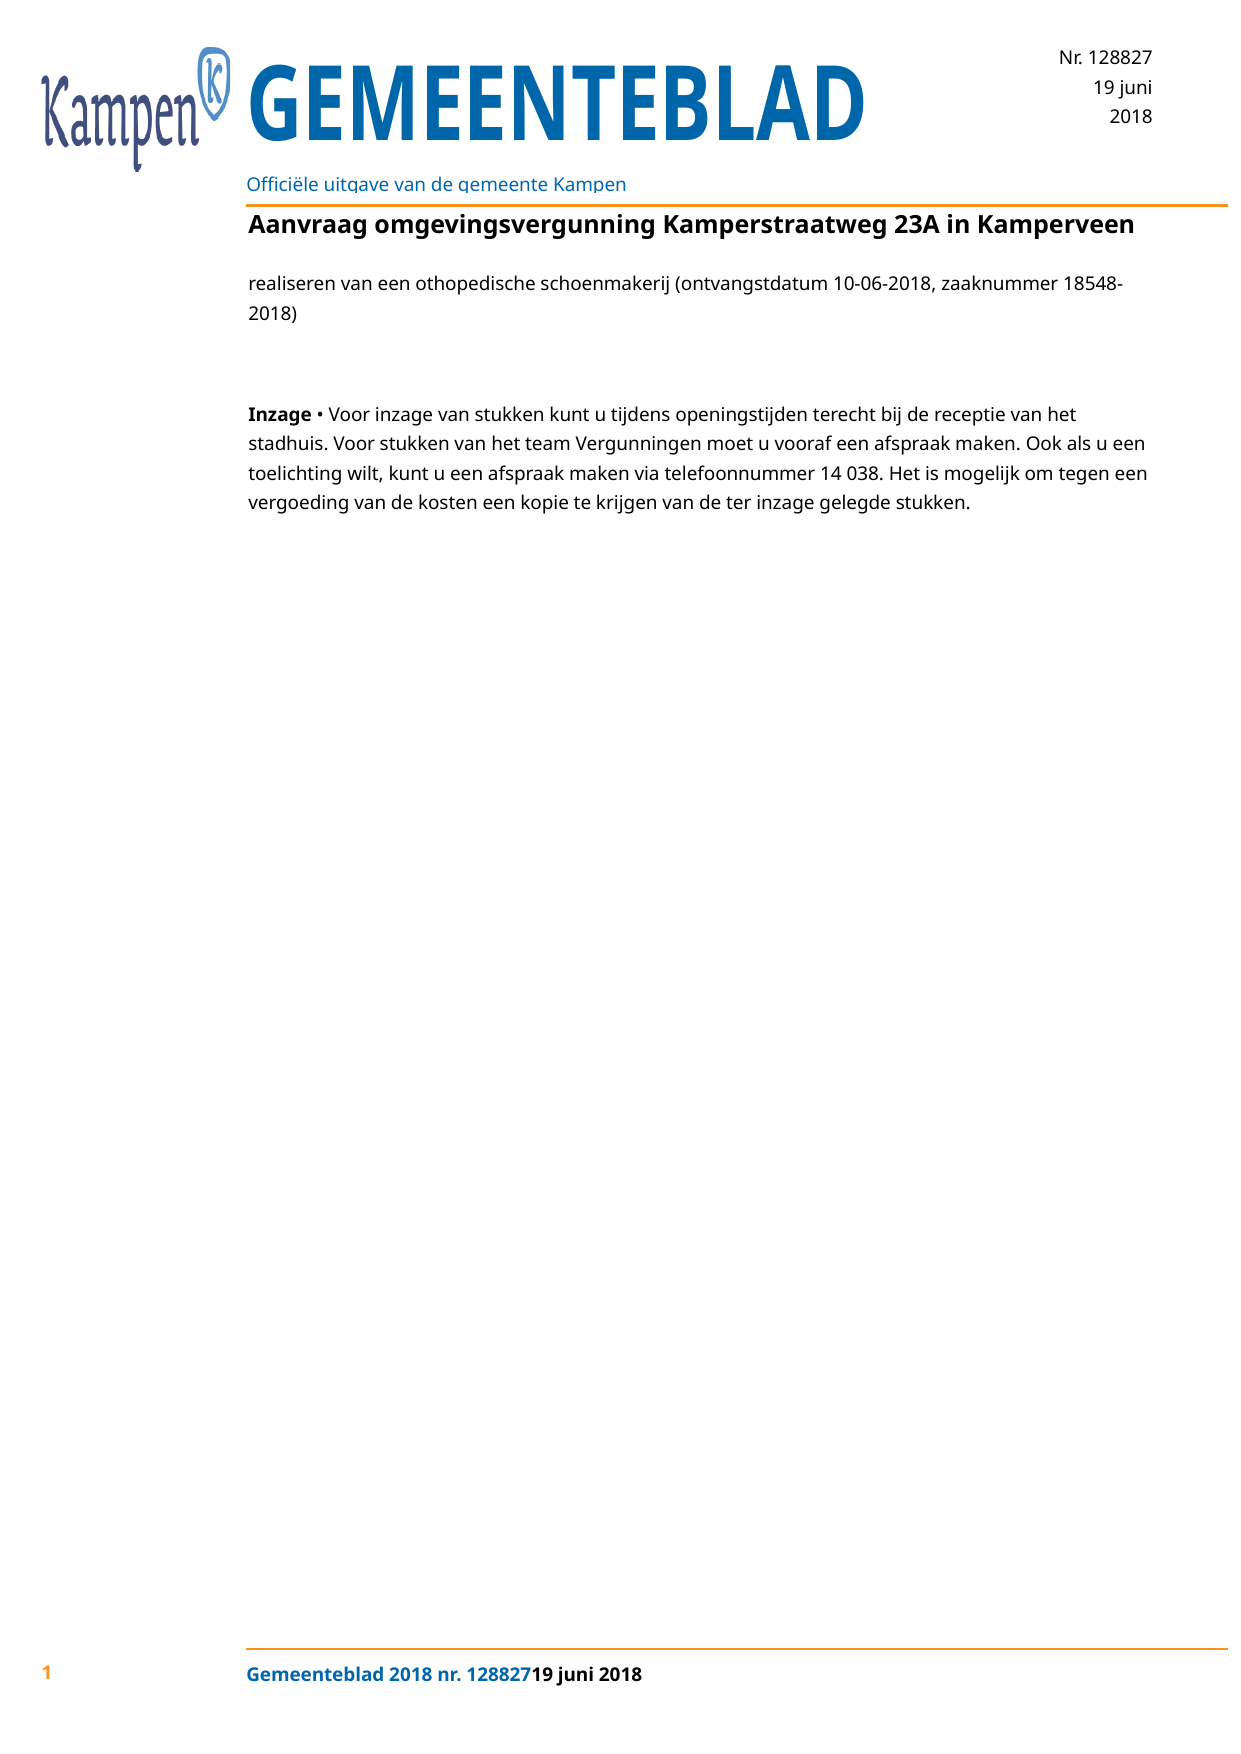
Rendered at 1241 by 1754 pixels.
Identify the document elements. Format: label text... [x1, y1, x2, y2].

text Aanvraag omgevingsvergunning Kamperstraatweg 23A in Kamperveen [248, 207, 1152, 241]
text Inzage • Voor inzage van stukken kunt u tijdens openingstijden terecht bij de receptie van het stadhuis. Voor stukken van het team Vergunningen moet u vooraf een afspraak maken. Ook als u een toelichting wilt, kunt u een afspraak maken via telefoonnummer 14 038. Het is mogelijk om tegen een vergoeding van de kosten een kopie te krijgen van de ter inzage gelegde stukken. [248, 401, 1152, 515]
picture [41, 47, 231, 172]
text realiseren van een othopedische schoenmakerij (ontvangstdatum 10-06-2018, zaaknummer 18548-2018) [248, 270, 1152, 326]
